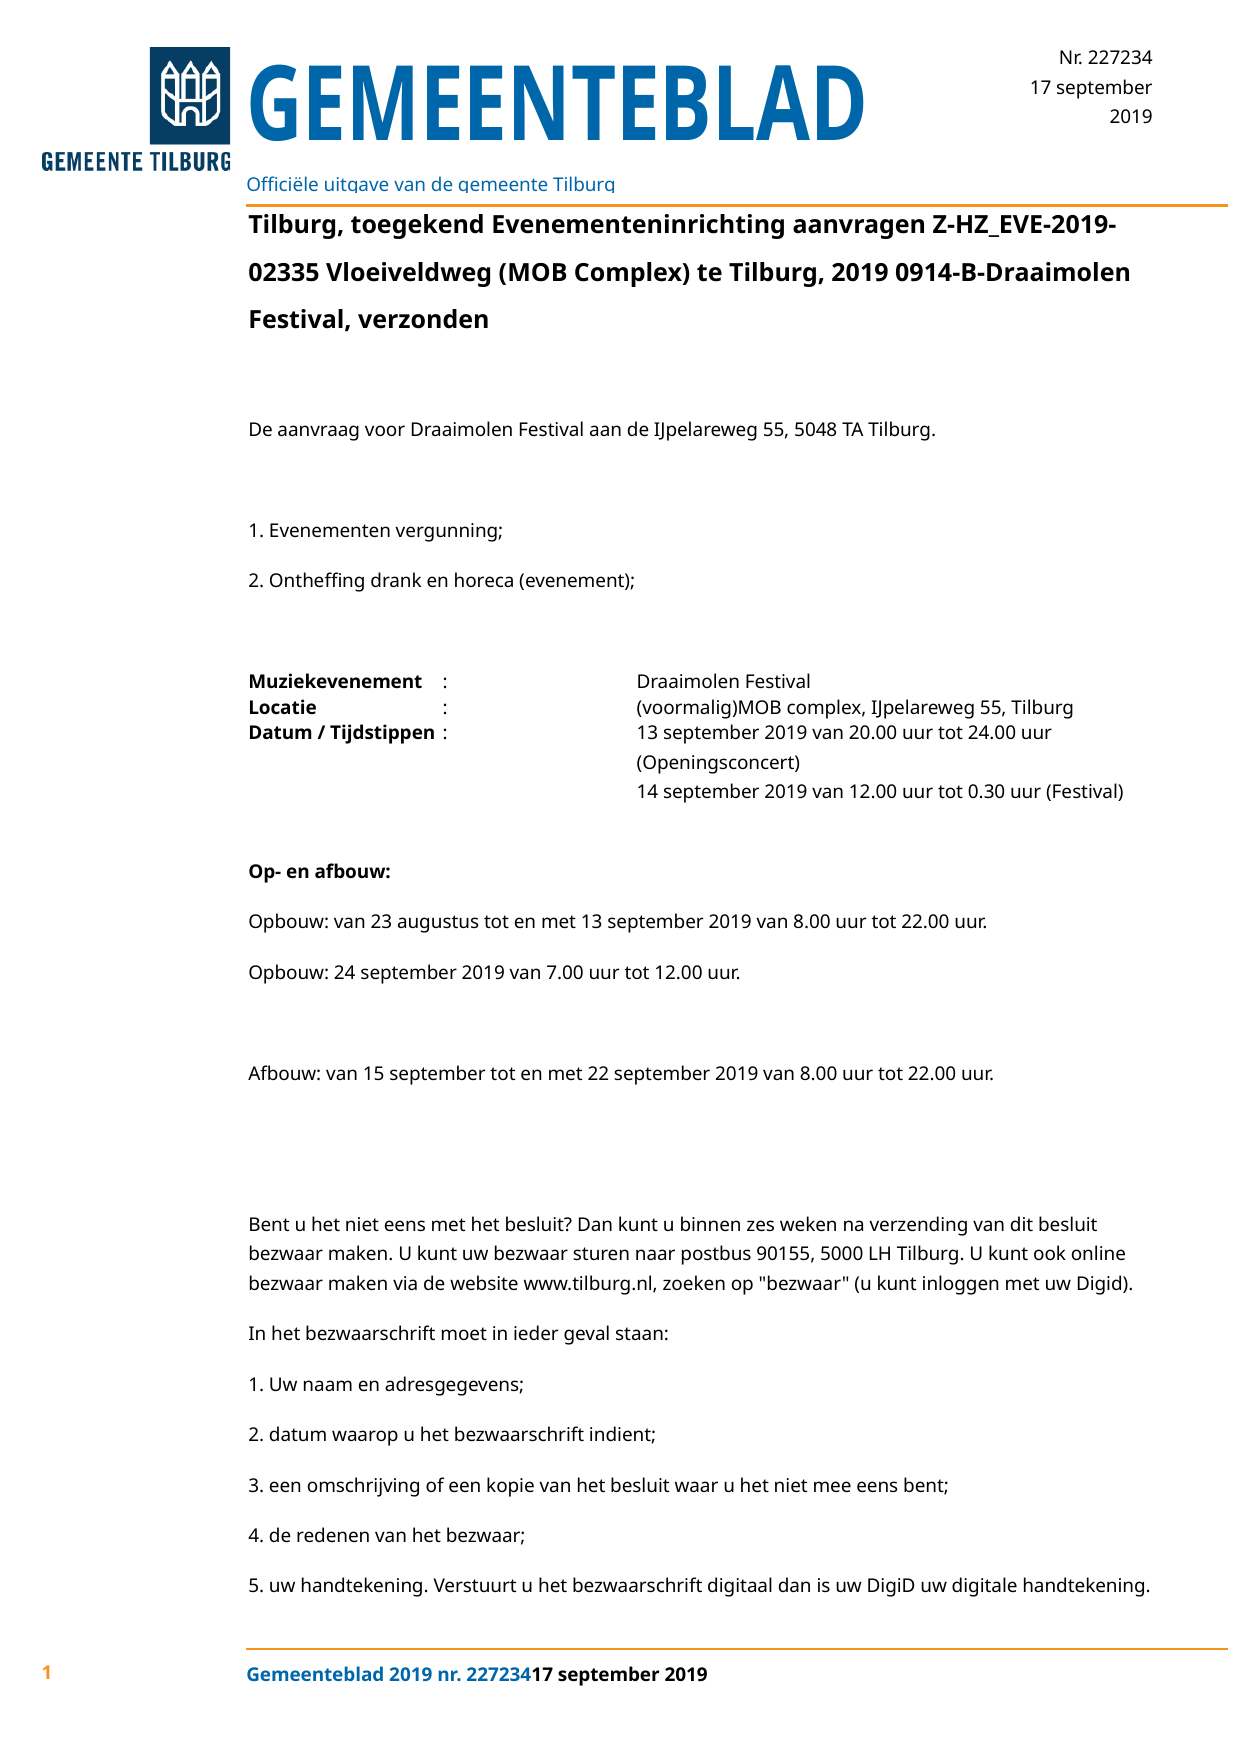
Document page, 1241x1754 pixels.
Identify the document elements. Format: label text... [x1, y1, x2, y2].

table_header Muziekevenement [248, 668, 442, 694]
text 1. Uw naam en adresgegevens; [248, 1371, 1152, 1397]
text 3. een omschrijving of een kopie van het besluit waar u het niet mee eens bent; [248, 1472, 1152, 1498]
text Opbouw: 24 september 2019 van 7.00 uur tot 12.00 uur. [248, 959, 1152, 985]
table_header : [442, 668, 636, 694]
text Tilburg, toegekend Evenementeninrichting aanvragen Z-HZ_EVE-2019-02335 Vloeiveldweg (MOB Complex) te Tilburg, 2019 0914-B-Draaimolen Festival, verzonden [248, 207, 1152, 336]
text Bent u het niet eens met het besluit? Dan kunt u binnen zes weken na verzending van dit besluit bezwaar maken. U kunt uw bezwaar sturen naar postbus 90155, 5000 LH Tilburg. U kunt ook online bezwaar maken via de website www.tilburg.nl, zoeken op "bezwaar" (u kunt inloggen met uw Digid). [248, 1211, 1152, 1296]
table_cell Locatie [248, 694, 442, 719]
text 4. de redenen van het bezwaar; [248, 1522, 1152, 1548]
table_cell 13 september 2019 van 20.00 uur tot 24.00 uur (Openingsconcert) 14 september 2019 van 12.00 uur tot 0.30 uur (Festival) [636, 720, 1152, 804]
text 2. Ontheffing drank en horeca (evenement); [248, 567, 1152, 593]
text 1. Evenementen vergunning; [248, 517, 1152, 542]
table_cell : [442, 720, 636, 804]
text In het bezwaarschrift moet in ieder geval staan: [248, 1321, 1152, 1346]
text De aanvraag voor Draaimolen Festival aan de IJpelareweg 55, 5048 TA Tilburg. [248, 416, 1152, 442]
text Opbouw: van 23 augustus tot en met 13 september 2019 van 8.00 uur tot 22.00 uur. [248, 908, 1152, 934]
table_header Draaimolen Festival [636, 668, 1152, 694]
table_cell (voormalig)MOB complex, IJpelareweg 55, Tilburg [636, 694, 1152, 719]
text 5. uw handtekening. Verstuurt u het bezwaarschrift digitaal dan is uw DigiD uw digitale handtekening. [248, 1573, 1152, 1598]
text Op- en afbouw: [248, 858, 1152, 884]
text Afbouw: van 15 september tot en met 22 september 2019 van 8.00 uur tot 22.00 uur. [248, 1060, 1152, 1086]
table_cell : [442, 694, 636, 719]
table_cell Datum / Tijdstippen [248, 720, 442, 804]
picture [41, 47, 231, 172]
text 2. datum waarop u het bezwaarschrift indient; [248, 1421, 1152, 1447]
